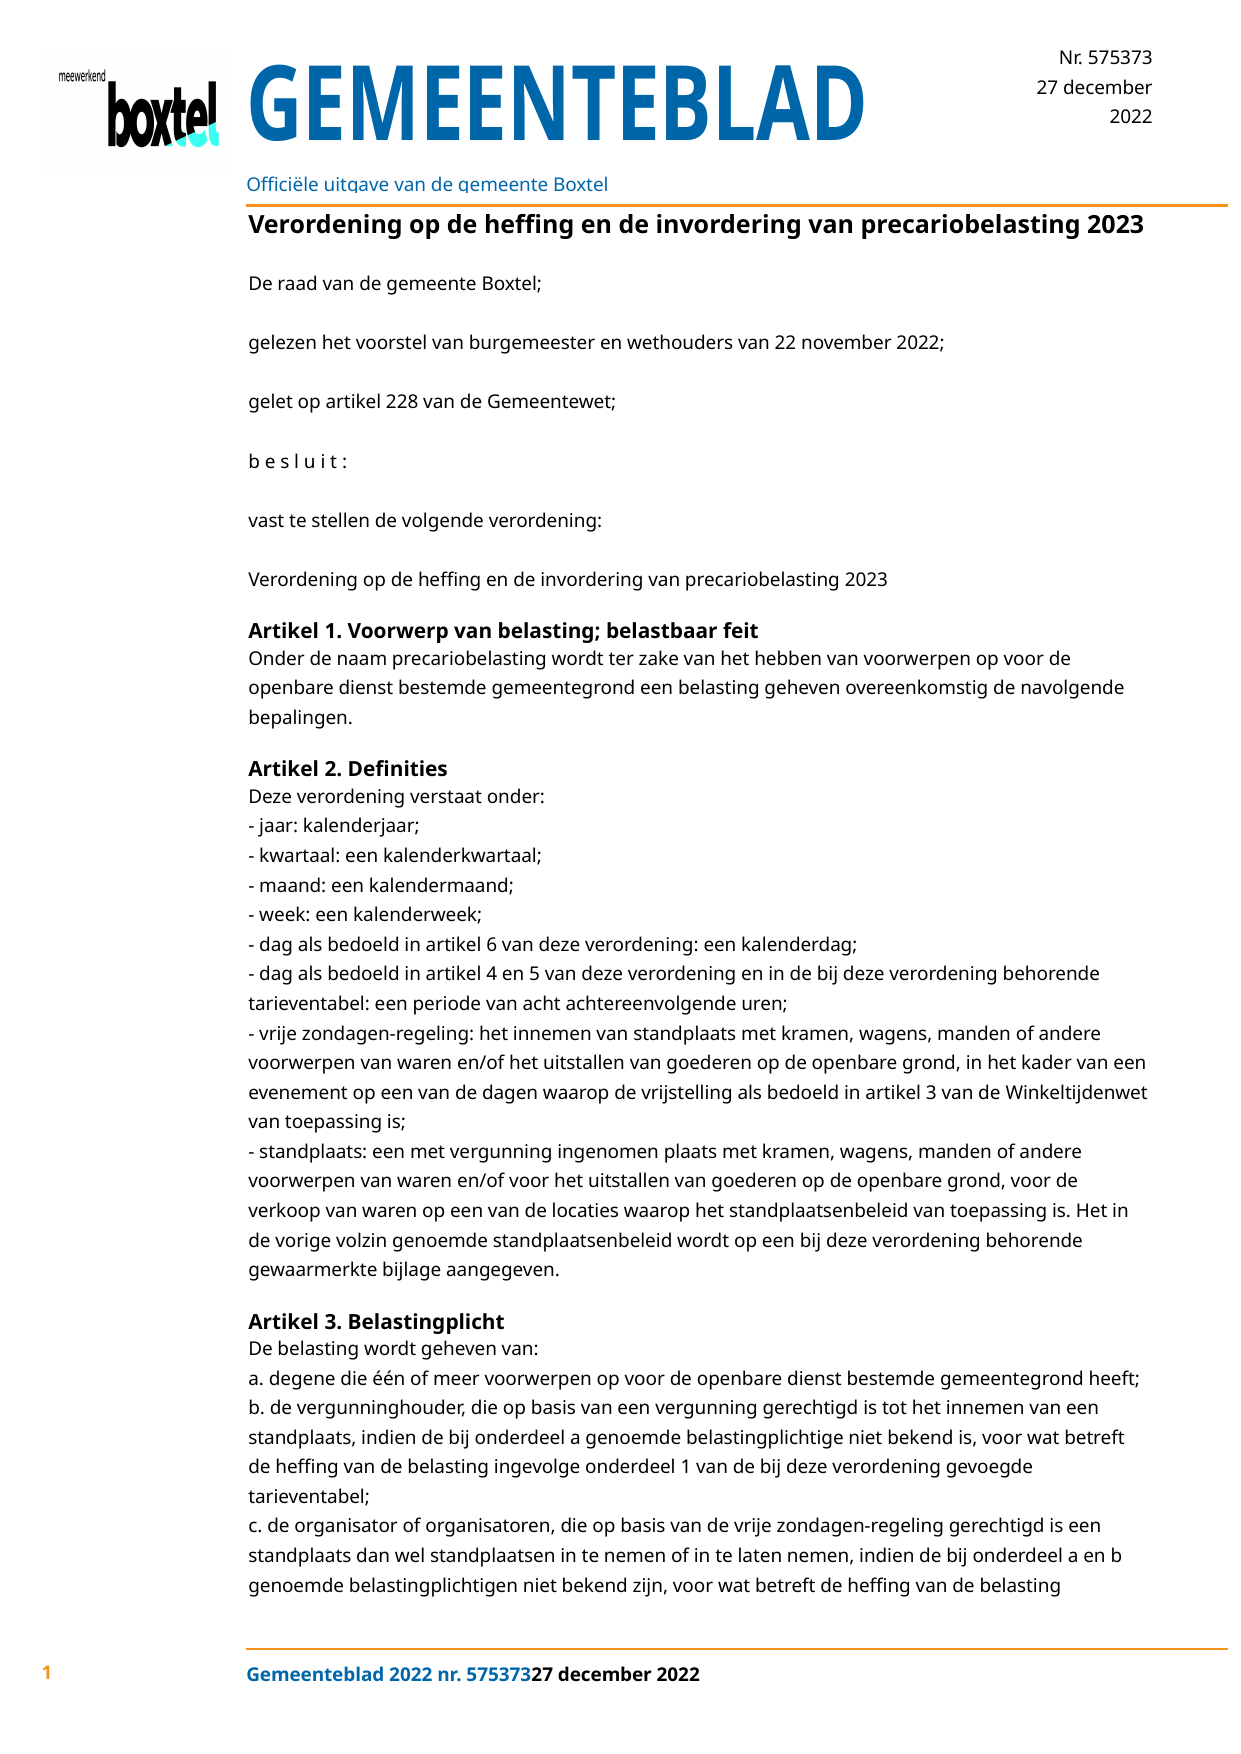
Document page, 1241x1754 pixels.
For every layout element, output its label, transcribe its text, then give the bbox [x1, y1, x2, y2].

text b. de vergunninghouder, die op basis van een vergunning gerechtigd is tot het innemen van een standplaats, indien de bij onderdeel a genoemde belastingplichtige niet bekend is, voor wat betreft de heffing van de belasting ingevolge onderdeel 1 van de bij deze verordening gevoegde tarieventabel; [248, 1394, 1152, 1509]
text Artikel 3. Belastingplicht [248, 1307, 1152, 1335]
text Onder de naam precariobelasting wordt ter zake van het hebben van voorwerpen op voor de openbare dienst bestemde gemeentegrond een belasting geheven overeenkomstig de navolgende bepalingen. [248, 645, 1152, 730]
text b e s l u i t : [248, 448, 1152, 473]
text De belasting wordt geheven van: [248, 1335, 1152, 1361]
text - standplaats: een met vergunning ingenomen plaats met kramen, wagens, manden of andere voorwerpen van waren en/of voor het uitstallen van goederen op de openbare grond, voor de verkoop van waren op een van de locaties waarop het standplaatsenbeleid van toepassing is. Het in de vorige volzin genoemde standplaatsenbeleid wordt op een bij deze verordening behorende gewaarmerkte bijlage aangegeven. [248, 1138, 1152, 1282]
text c. de organisator of organisatoren, die op basis van de vrije zondagen-regeling gerechtigd is een standplaats dan wel standplaatsen in te nemen of in te laten nemen, indien de bij onderdeel a en b genoemde belastingplichtigen niet bekend zijn, voor wat betreft de heffing van de belasting [248, 1513, 1152, 1598]
text - jaar: kalenderjaar; [248, 813, 1152, 838]
text Verordening op de heffing en de invordering van precariobelasting 2023 [248, 566, 1152, 592]
text gelet op artikel 228 van de Gemeentewet; [248, 389, 1152, 414]
text - maand: een kalendermaand; [248, 872, 1152, 897]
text De raad van de gemeente Boxtel; [248, 270, 1152, 296]
text Artikel 2. Definities [248, 754, 1152, 783]
text - dag als bedoeld in artikel 4 en 5 van deze verordening en in de bij deze verordening behorende tarieventabel: een periode van acht achtereenvolgende uren; [248, 961, 1152, 1016]
text Deze verordening verstaat onder: [248, 783, 1152, 809]
text - week: een kalenderweek; [248, 901, 1152, 927]
text Artikel 1. Voorwerp van belasting; belastbaar feit [248, 617, 1152, 645]
text - kwartaal: een kalenderkwartaal; [248, 842, 1152, 868]
text - vrije zondagen-regeling: het innemen van standplaats met kramen, wagens, manden of andere voorwerpen van waren en/of het uitstallen van goederen op de openbare grond, in het kader van een evenement op een van de dagen waarop de vrijstelling als bedoeld in artikel 3 van de Winkeltijdenwet van toepassing is; [248, 1020, 1152, 1134]
picture [41, 47, 231, 172]
text gelezen het voorstel van burgemeester en wethouders van 22 november 2022; [248, 329, 1152, 355]
text Verordening op de heffing en de invordering van precariobelasting 2023 [248, 207, 1152, 241]
text - dag als bedoeld in artikel 6 van deze verordening: een kalenderdag; [248, 931, 1152, 957]
text a. degene die één of meer voorwerpen op voor de openbare dienst bestemde gemeentegrond heeft; [248, 1365, 1152, 1391]
text vast te stellen de volgende verordening: [248, 507, 1152, 533]
